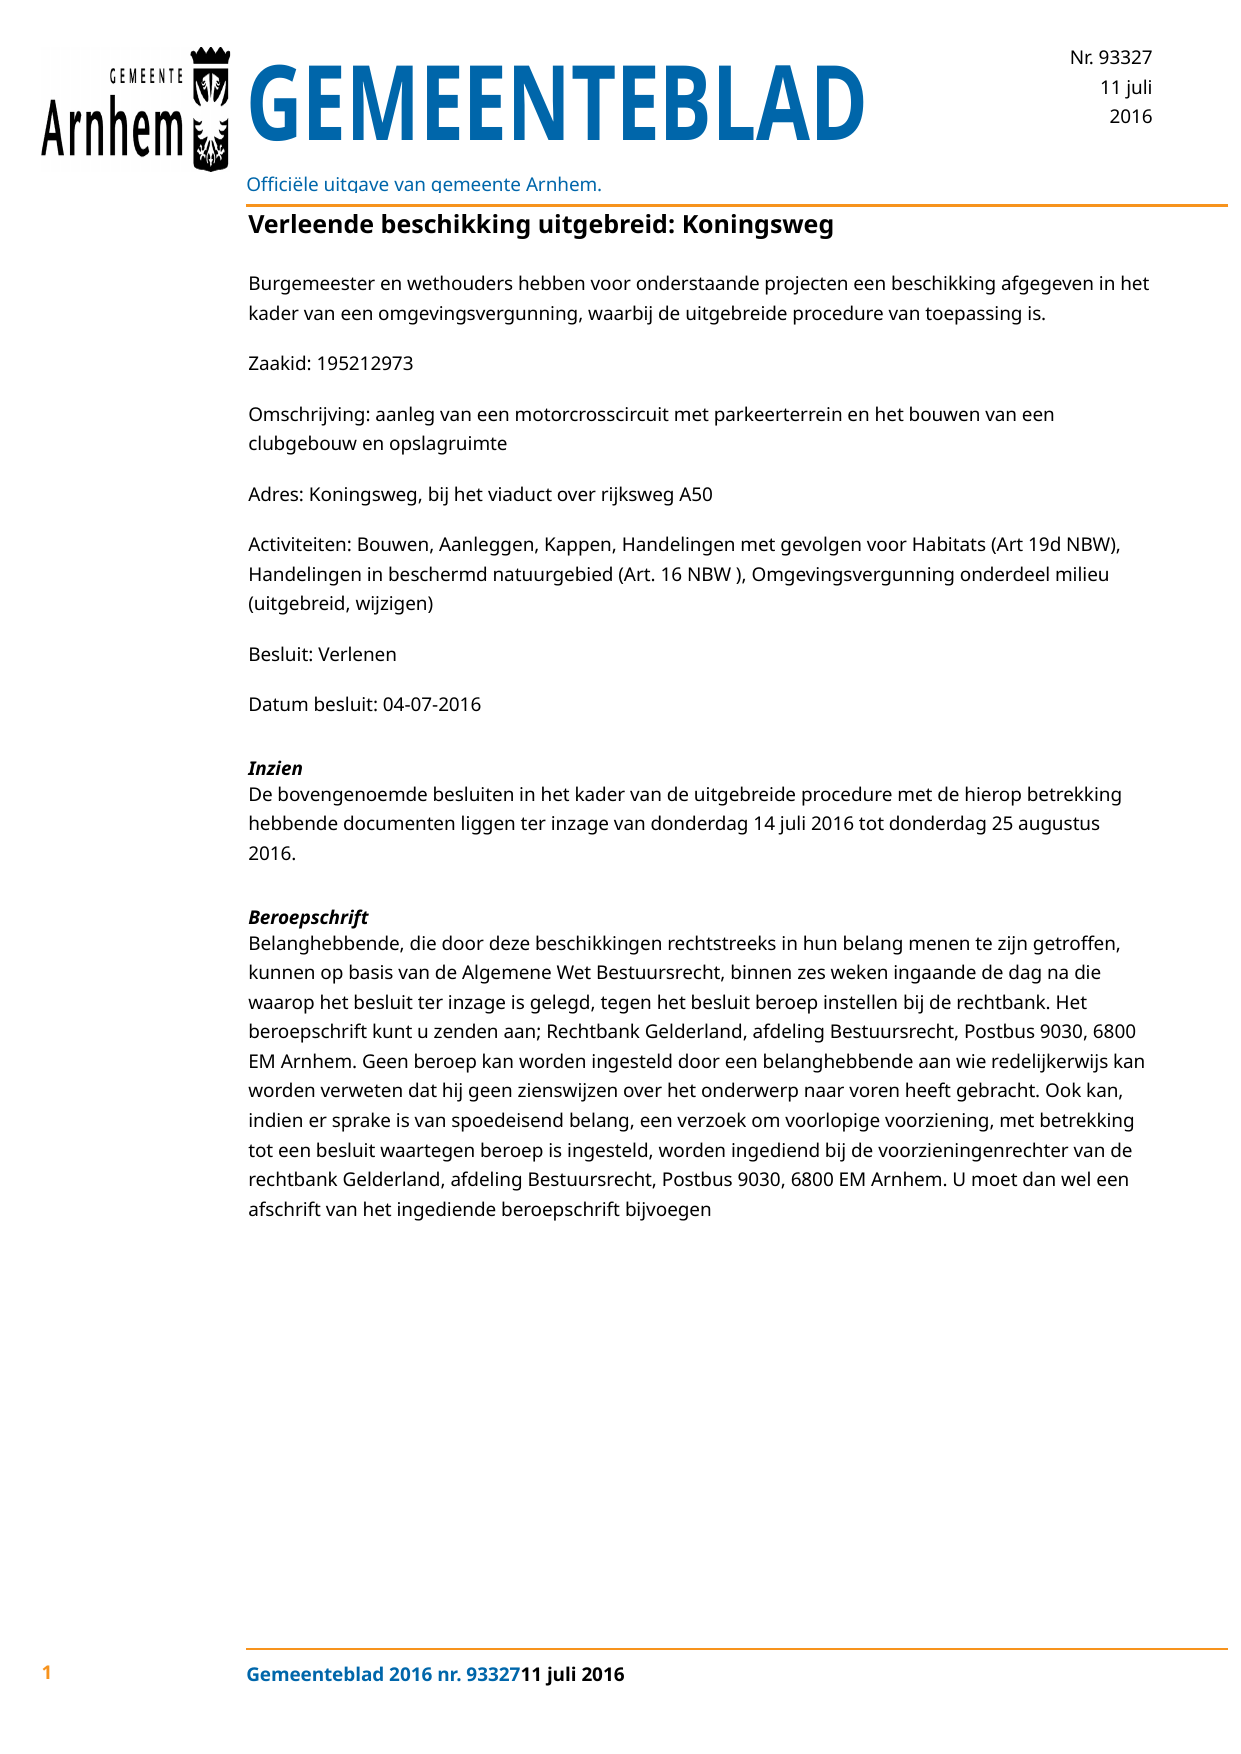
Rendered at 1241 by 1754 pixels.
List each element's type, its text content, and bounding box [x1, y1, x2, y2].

text Burgemeester en wethouders hebben voor onderstaande projecten een beschikking afgegeven in het kader van een omgevingsvergunning, waarbij de uitgebreide procedure van toepassing is. [248, 270, 1152, 326]
picture [41, 47, 231, 172]
text De bovengenoemde besluiten in het kader van de uitgebreide procedure met de hierop betrekking hebbende documenten liggen ter inzage van donderdag 14 juli 2016 tot donderdag 25 augustus 2016. [248, 781, 1152, 866]
text Verleende beschikking uitgebreid: Koningsweg [248, 207, 1152, 241]
text Inzien [248, 755, 1152, 781]
text Besluit: Verlenen [248, 641, 1152, 666]
text Datum besluit: 04-07-2016 [248, 691, 1152, 717]
text Beroepschrift [248, 904, 1152, 930]
text Belanghebbende, die door deze beschikkingen rechtstreeks in hun belang menen te zijn getroffen, kunnen op basis van de Algemene Wet Bestuursrecht, binnen zes weken ingaande de dag na die waarop het besluit ter inzage is gelegd, tegen het besluit beroep instellen bij de rechtbank. Het beroepschrift kunt u zenden aan; Rechtbank Gelderland, afdeling Bestuursrecht, Postbus 9030, 6800 EM Arnhem. Geen beroep kan worden ingesteld door een belanghebbende aan wie redelijkerwijs kan worden verweten dat hij geen zienswijzen over het onderwerp naar voren heeft gebracht. Ook kan, indien er sprake is van spoedeisend belang, een verzoek om voorlopige voorziening, met betrekking tot een besluit waartegen beroep is ingesteld, worden ingediend bij de voorzieningenrechter van de rechtbank Gelderland, afdeling Bestuursrecht, Postbus 9030, 6800 EM Arnhem. U moet dan wel een afschrift van het ingediende beroepschrift bijvoegen [248, 930, 1152, 1222]
text Zaakid: 195212973 [248, 350, 1152, 376]
text Omschrijving: aanleg van een motorcrosscircuit met parkeerterrein en het bouwen van een clubgebouw en opslagruimte [248, 401, 1152, 456]
text Activiteiten: Bouwen, Aanleggen, Kappen, Handelingen met gevolgen voor Habitats (Art 19d NBW), Handelingen in beschermd natuurgebied (Art. 16 NBW ), Omgevingsvergunning onderdeel milieu (uitgebreid, wijzigen) [248, 531, 1152, 616]
text Adres: Koningsweg, bij het viaduct over rijksweg A50 [248, 481, 1152, 506]
